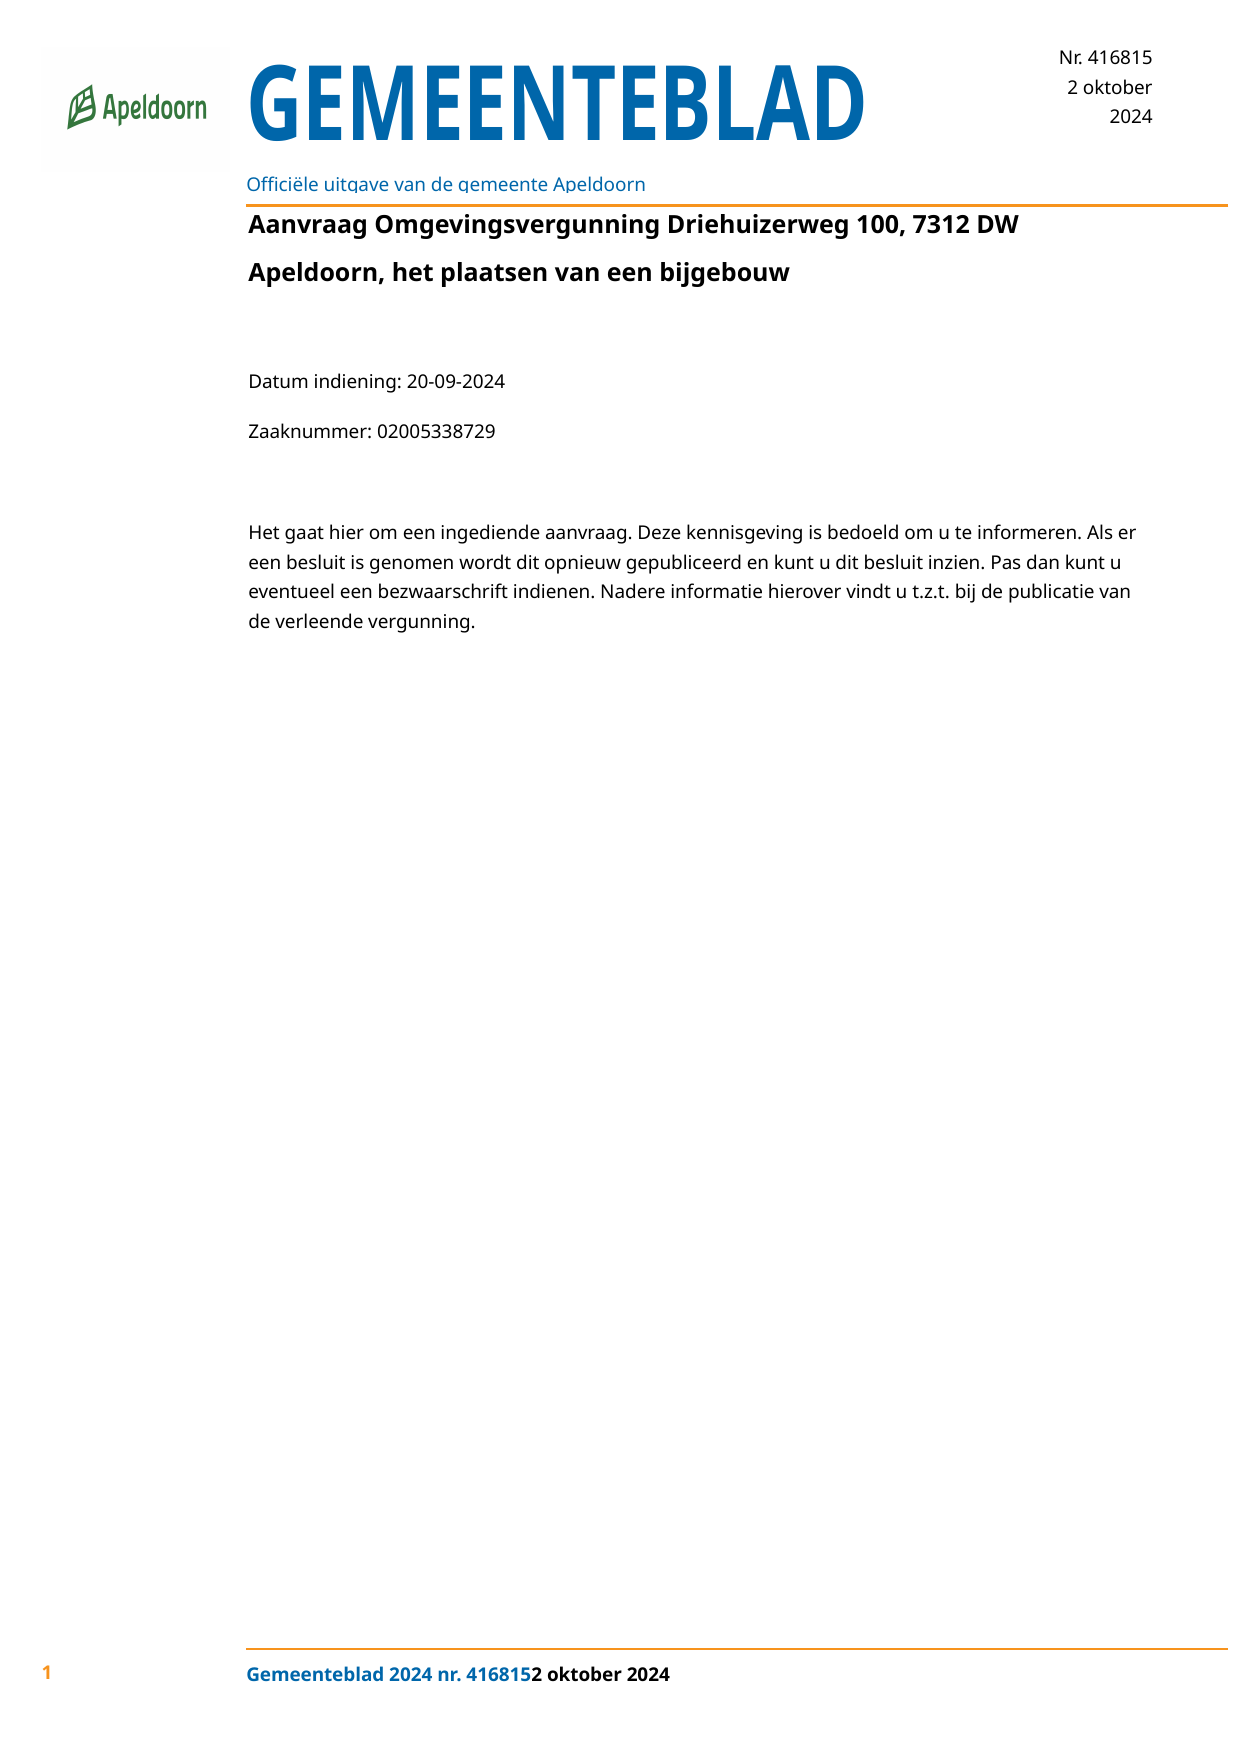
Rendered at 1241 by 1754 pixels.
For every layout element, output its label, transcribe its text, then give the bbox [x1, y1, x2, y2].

picture [41, 47, 231, 172]
text Het gaat hier om een ingediende aanvraag. Deze kennisgeving is bedoeld om u te informeren. Als er een besluit is genomen wordt dit opnieuw gepubliceerd en kunt u dit besluit inzien. Pas dan kunt u eventueel een bezwaarschrift indienen. Nadere informatie hierover vindt u t.z.t. bij de publicatie van de verleende vergunning. [248, 519, 1152, 634]
text Datum indiening: 20-09-2024 [248, 368, 1152, 394]
text Aanvraag Omgevingsvergunning Driehuizerweg 100, 7312 DW Apeldoorn, het plaatsen van een bijgebouw [248, 207, 1152, 288]
text Zaaknummer: 02005338729 [248, 419, 1152, 444]
